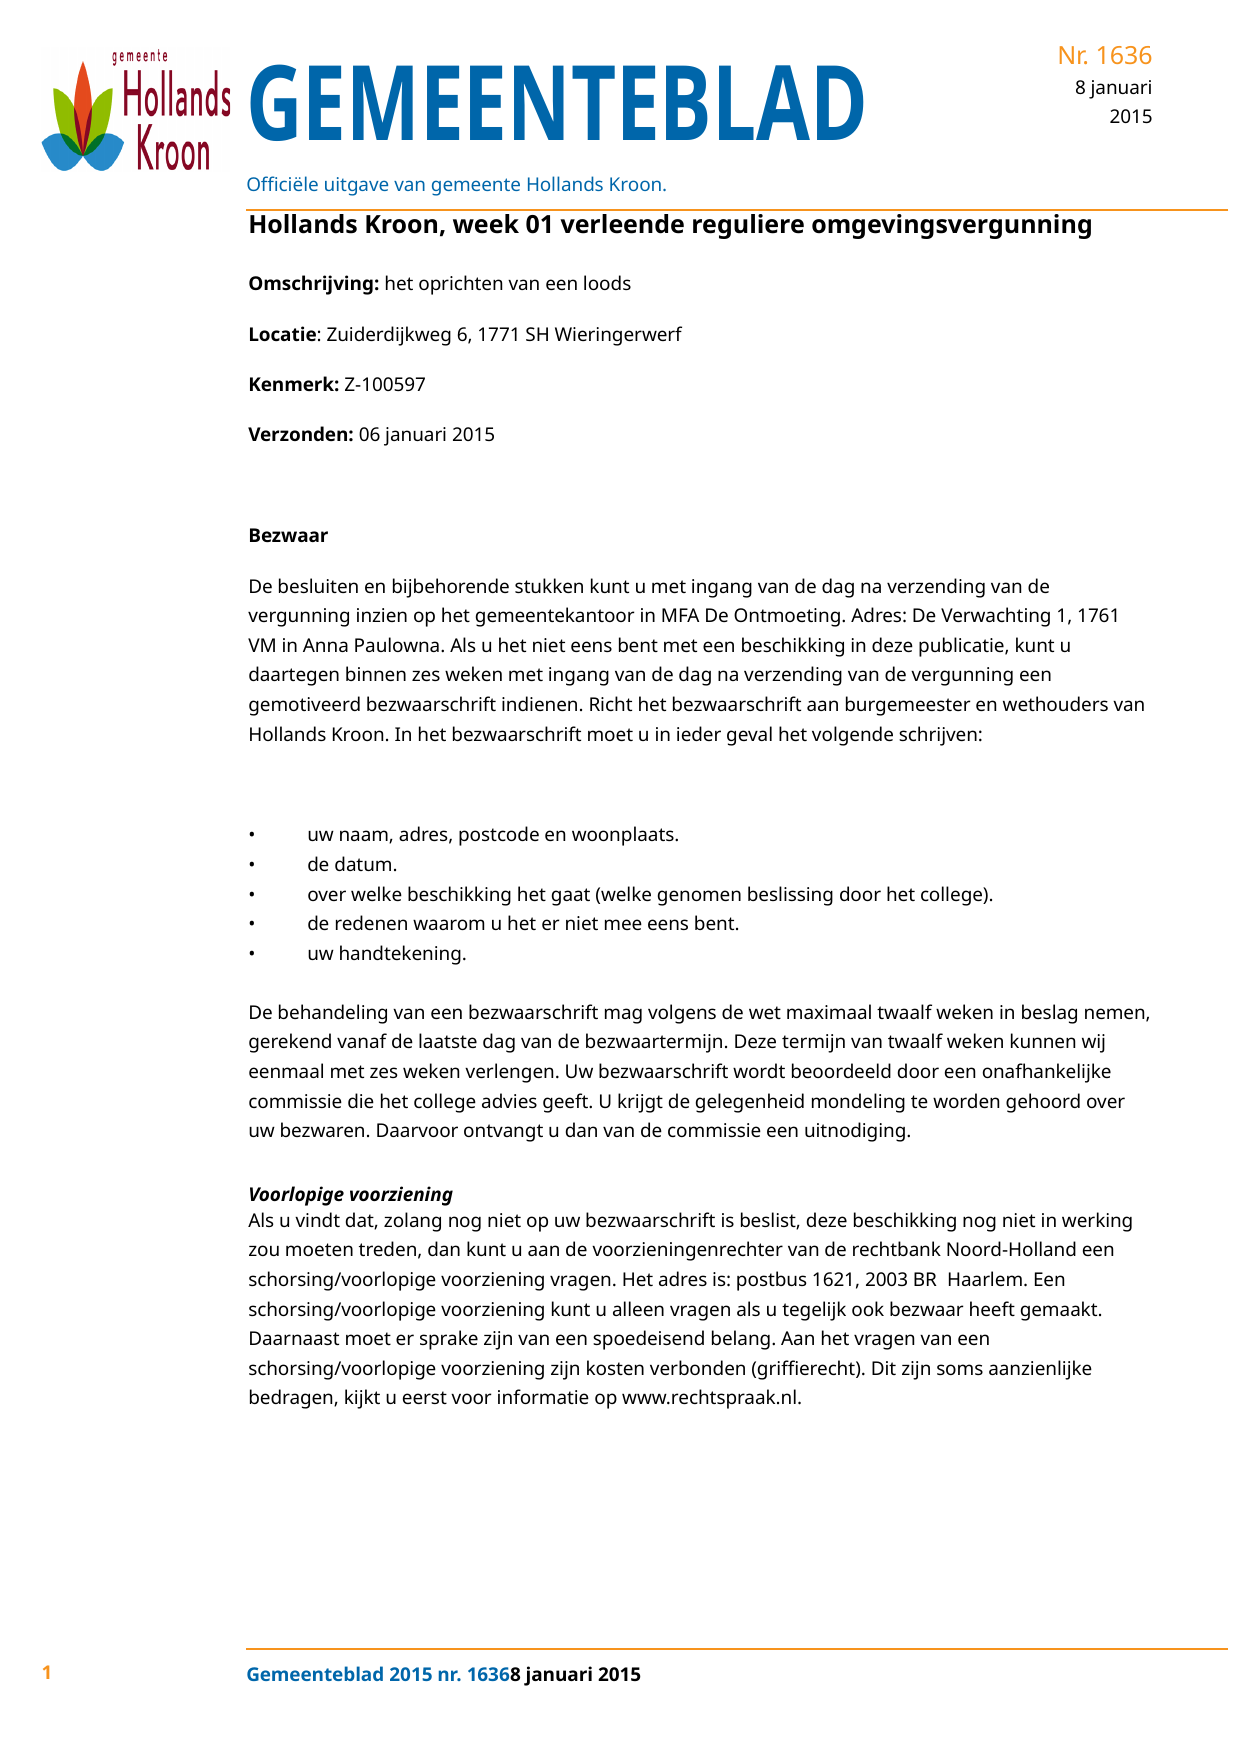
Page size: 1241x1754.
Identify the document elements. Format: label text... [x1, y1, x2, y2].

list de redenen waarom u het er niet mee eens bent. [248, 910, 1152, 936]
text Verzonden: 06 januari 2015 [248, 422, 1152, 447]
text Hollands Kroon, week 01 verleende reguliere omgevingsvergunning [248, 211, 1152, 241]
text Voorlopige voorziening [248, 1181, 1152, 1207]
text Locatie: Zuiderdijkweg 6, 1771 SH Wieringerwerf [248, 321, 1152, 346]
list de datum. [248, 851, 1152, 877]
text Kenmerk: Z-100597 [248, 371, 1152, 397]
text De behandeling van een bezwaarschrift mag volgens de wet maximaal twaalf weken in beslag nemen, gerekend vanaf de laatste dag van de bezwaartermijn. Deze termijn van twaalf weken kunnen wij eenmaal met zes weken verlengen. Uw bezwaarschrift wordt beoordeeld door een onafhankelijke commissie die het college advies geeft. U krijgt de gelegenheid mondeling te worden gehoord over uw bezwaren. Daarvoor ontvangt u dan van de commissie een uitnodiging. [248, 999, 1152, 1143]
picture [41, 47, 231, 172]
text De besluiten en bijbehorende stukken kunt u met ingang van de dag na verzending van de vergunning inzien op het gemeentekantoor in MFA De Ontmoeting. Adres: De Verwachting 1, 1761 VM in Anna Paulowna. Als u het niet eens bent met een beschikking in deze publicatie, kunt u daartegen binnen zes weken met ingang van de dag na verzending van de vergunning een gemotiveerd bezwaarschrift indienen. Richt het bezwaarschrift aan burgemeester en wethouders van Hollands Kroon. In het bezwaarschrift moet u in ieder geval het volgende schrijven: [248, 573, 1152, 746]
list uw handtekening. [248, 940, 1152, 966]
list over welke beschikking het gaat (welke genomen beslissing door het college). [248, 881, 1152, 906]
text Omschrijving: het oprichten van een loods [248, 270, 1152, 296]
list uw naam, adres, postcode en woonplaats. [248, 822, 1152, 847]
text Als u vindt dat, zolang nog niet op uw bezwaarschrift is beslist, deze beschikking nog niet in werking zou moeten treden, dan kunt u aan de voorzieningenrechter van de rechtbank Noord-Holland een schorsing/voorlopige voorziening vragen. Het adres is: postbus 1621, 2003 BR Haarlem. Een schorsing/voorlopige voorziening kunt u alleen vragen als u tegelijk ook bezwaar heeft gemaakt. Daarnaast moet er sprake zijn van een spoedeisend belang. Aan het vragen van een schorsing/voorlopige voorziening zijn kosten verbonden (griffierecht). Dit zijn soms aanzienlijke bedragen, kijkt u eerst voor informatie op www.rechtspraak.nl. [248, 1207, 1152, 1410]
text Bezwaar [248, 522, 1152, 548]
